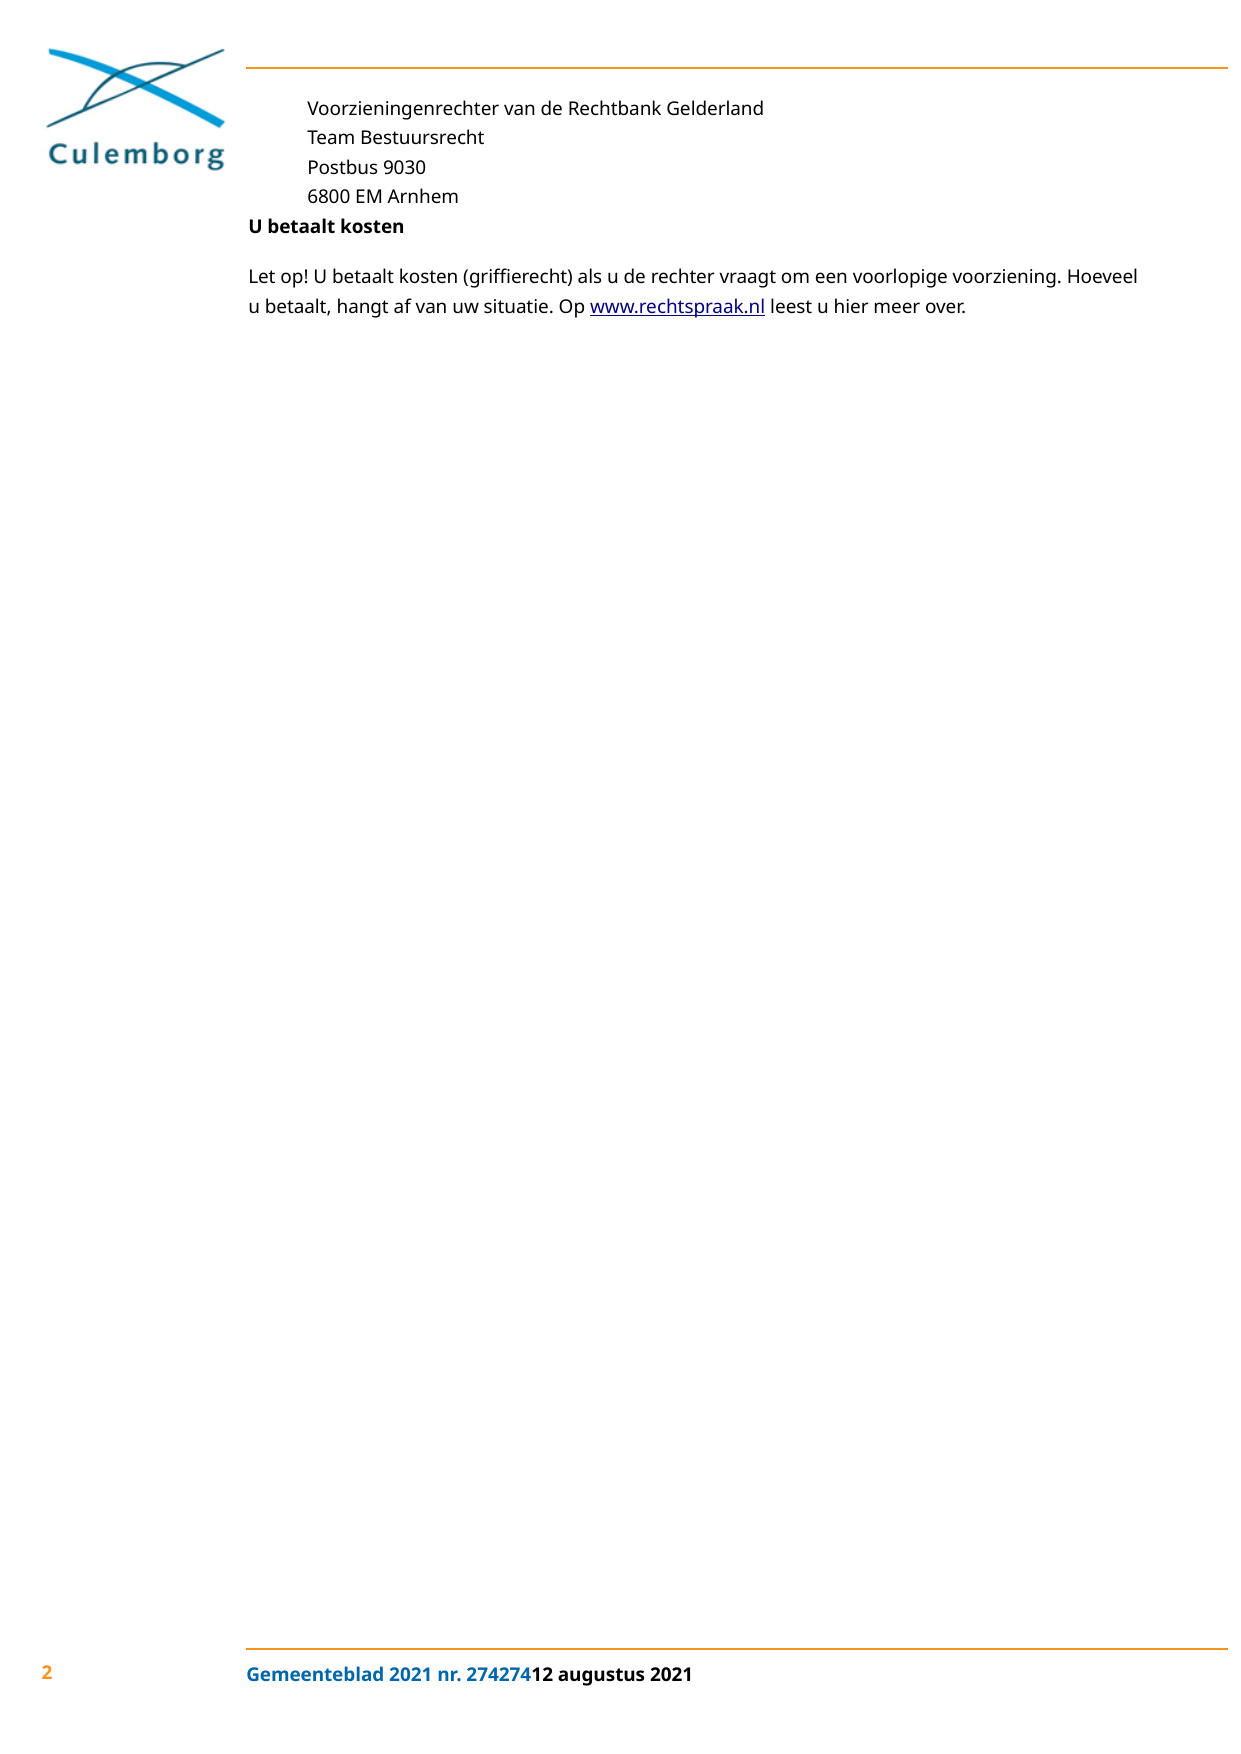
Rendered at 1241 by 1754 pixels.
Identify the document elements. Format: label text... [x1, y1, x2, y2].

text U betaalt kosten [248, 213, 1152, 239]
picture [41, 47, 231, 172]
list Team Bestuursrecht [248, 124, 1152, 150]
list Voorzieningenrechter van de Rechtbank Gelderland [248, 95, 1152, 121]
list 6800 EM Arnhem [248, 183, 1152, 209]
text Let op! U betaalt kosten (griffierecht) als u de rechter vraagt om een voorlopige voorziening. Hoeveel u betaalt, hangt af van uw situatie. Op www.rechtspraak.nl leest u hier meer over. [248, 263, 1152, 319]
list Postbus 9030 [248, 154, 1152, 180]
